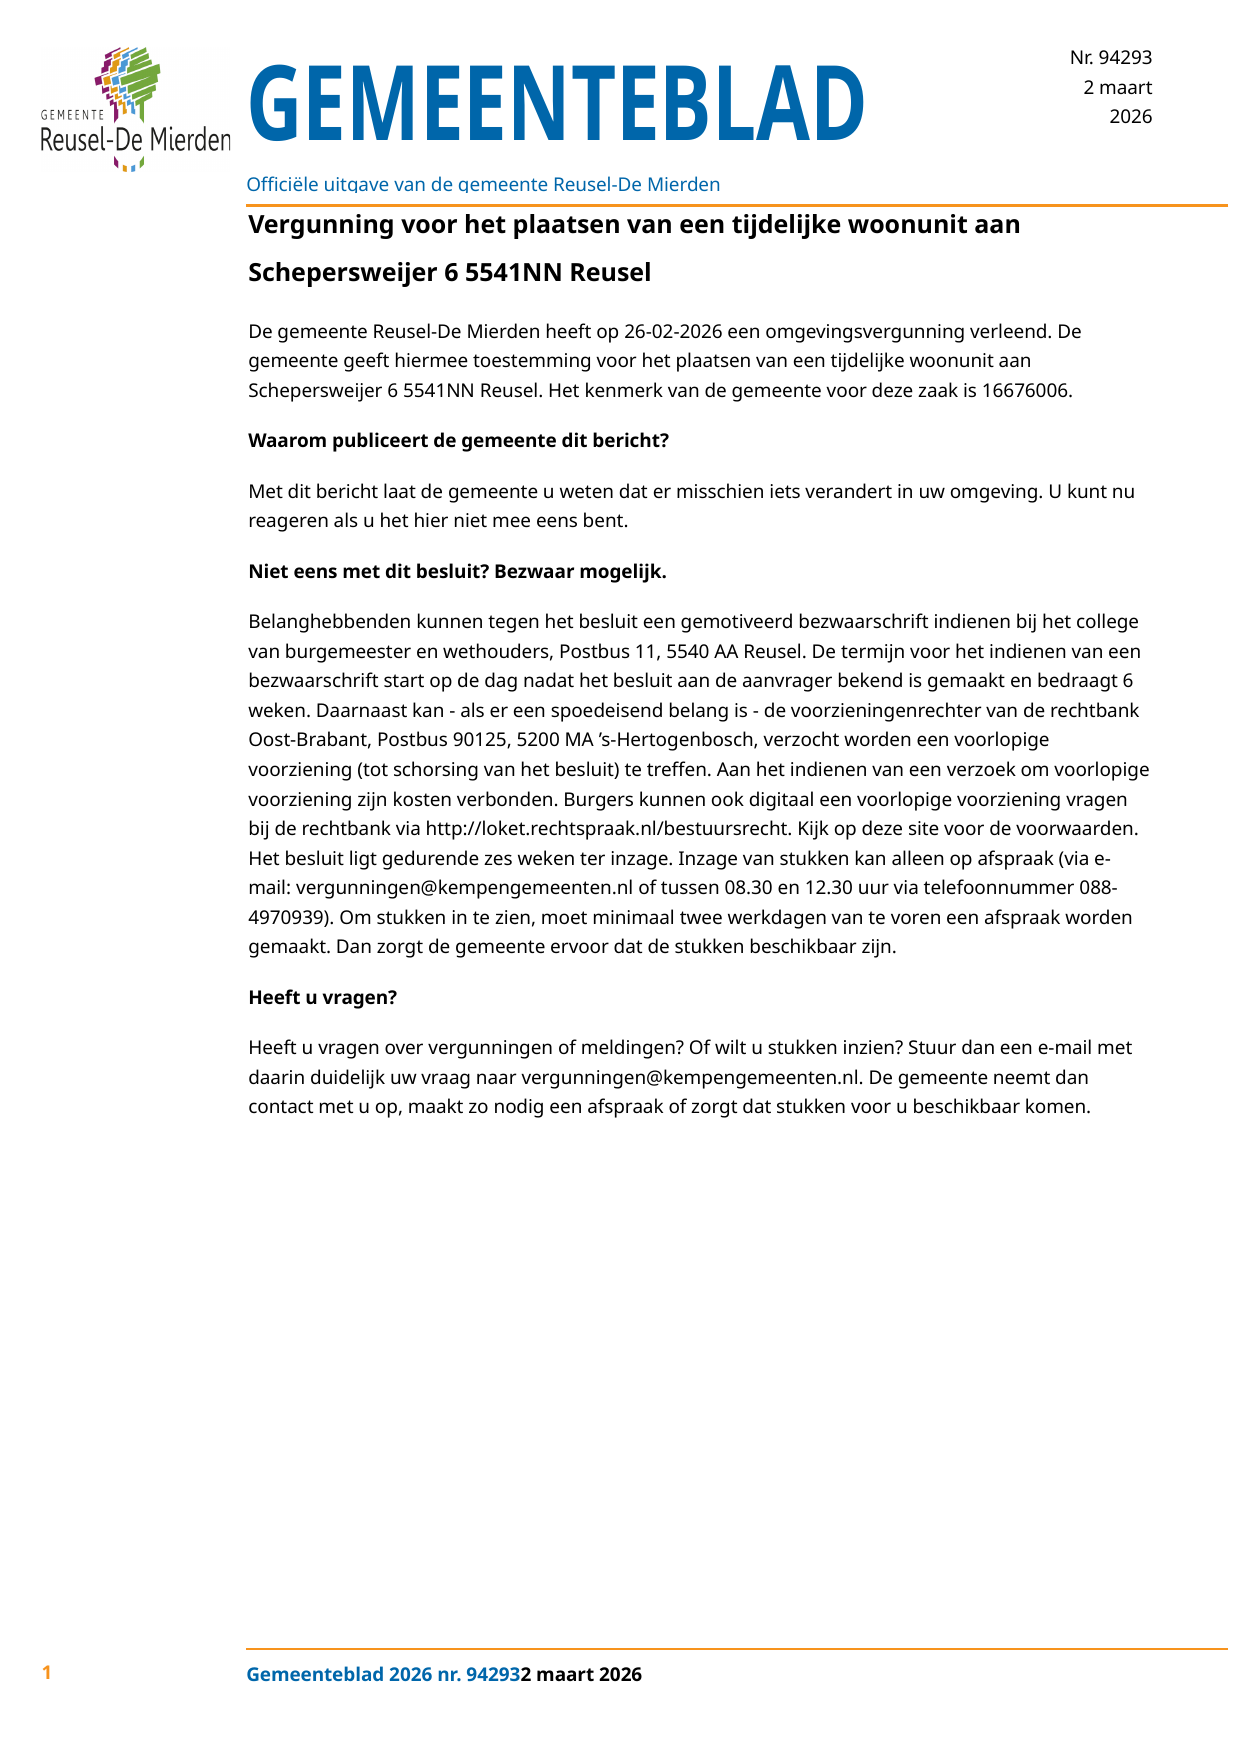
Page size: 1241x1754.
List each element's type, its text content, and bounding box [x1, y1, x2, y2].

text De gemeente Reusel-De Mierden heeft op 26-02-2026 een omgevingsvergunning verleend. De gemeente geeft hiermee toestemming voor het plaatsen van een tijdelijke woonunit aan Schepersweijer 6 5541NN Reusel. Het kenmerk van de gemeente voor deze zaak is 16676006. [248, 318, 1152, 403]
text Met dit bericht laat de gemeente u weten dat er misschien iets verandert in uw omgeving. U kunt nu reageren als u het hier niet mee eens bent. [248, 478, 1152, 533]
picture [41, 47, 231, 172]
text Vergunning voor het plaatsen van een tijdelijke woonunit aan Schepersweijer 6 5541NN Reusel [248, 207, 1152, 288]
text Heeft u vragen over vergunningen of meldingen? Of wilt u stukken inzien? Stuur dan een e-mail met daarin duidelijk uw vraag naar vergunningen@kempengemeenten.nl. De gemeente neemt dan contact met u op, maakt zo nodig een afspraak of zorgt dat stukken voor u beschikbaar komen. [248, 1034, 1152, 1119]
text Waarom publiceert de gemeente dit bericht? [248, 427, 1152, 453]
text Belanghebbenden kunnen tegen het besluit een gemotiveerd bezwaarschrift indienen bij het college van burgemeester en wethouders, Postbus 11, 5540 AA Reusel. De termijn voor het indienen van een bezwaarschrift start op de dag nadat het besluit aan de aanvrager bekend is gemaakt en bedraagt 6 weken. Daarnaast kan - als er een spoedeisend belang is - de voorzieningenrechter van de rechtbank Oost-Brabant, Postbus 90125, 5200 MA ’s-Hertogenbosch, verzocht worden een voorlopige voorziening (tot schorsing van het besluit) te treffen. Aan het indienen van een verzoek om voorlopige voorziening zijn kosten verbonden. Burgers kunnen ook digitaal een voorlopige voorziening vragen bij de rechtbank via http://loket.rechtspraak.nl/bestuursrecht. Kijk op deze site voor de voorwaarden. Het besluit ligt gedurende zes weken ter inzage. Inzage van stukken kan alleen op afspraak (via e-mail: vergunningen@kempengemeenten.nl of tussen 08.30 en 12.30 uur via telefoonnummer 088-4970939). Om stukken in te zien, moet minimaal twee werkdagen van te voren een afspraak worden gemaakt. Dan zorgt de gemeente ervoor dat de stukken beschikbaar zijn. [248, 608, 1152, 959]
text Heeft u vragen? [248, 984, 1152, 1010]
text Niet eens met dit besluit? Bezwaar mogelijk. [248, 558, 1152, 584]
